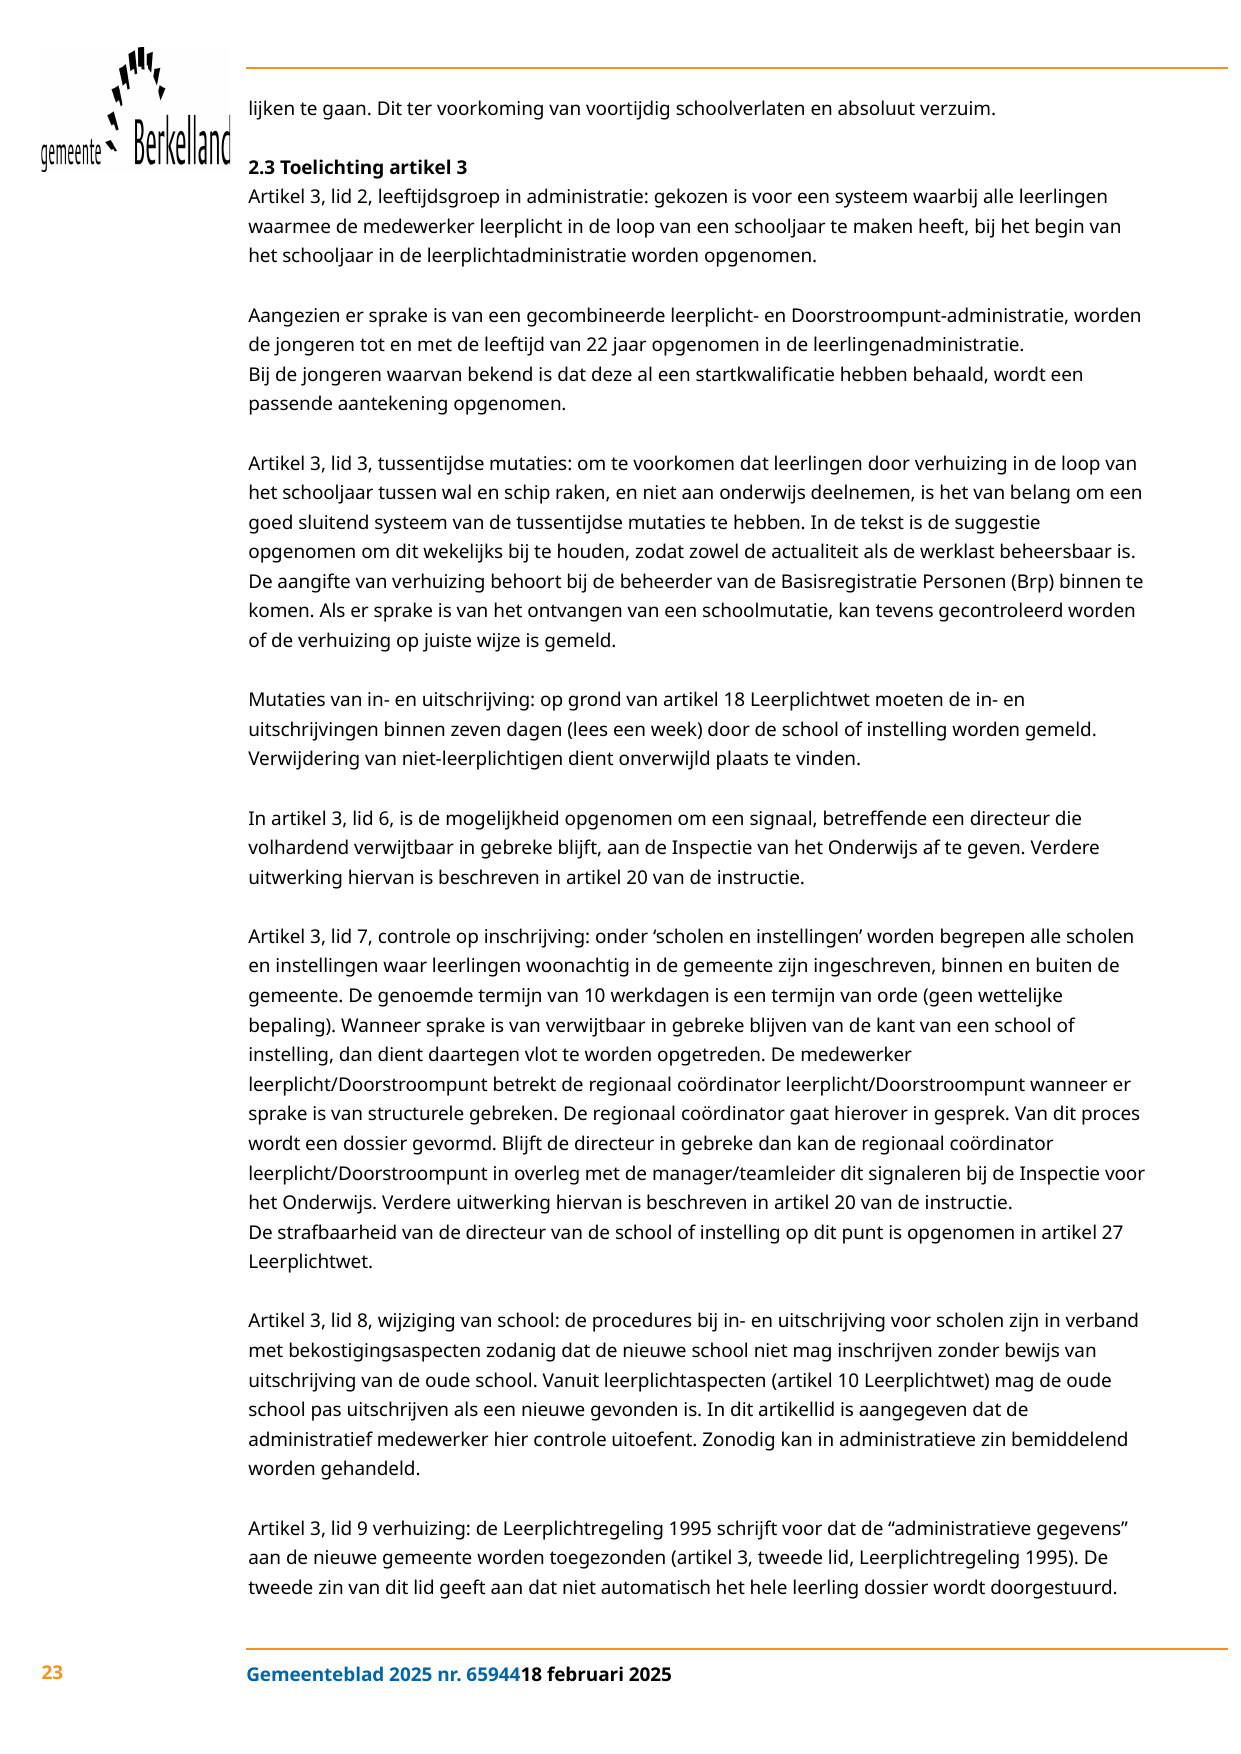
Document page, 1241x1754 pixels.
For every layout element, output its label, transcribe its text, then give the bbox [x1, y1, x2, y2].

text Artikel 3, lid 2, leeftijdsgroep in administratie: gekozen is voor een systeem waarbij alle leerlingen waarmee de medewerker leerplicht in de loop van een schooljaar te maken heeft, bij het begin van het schooljaar in de leerplichtadministratie worden opgenomen. [248, 183, 1152, 268]
text Artikel 3, lid 8, wijziging van school: de procedures bij in- en uitschrijving voor scholen zijn in verband met bekostigingsaspecten zodanig dat de nieuwe school niet mag inschrijven zonder bewijs van uitschrijving van de oude school. Vanuit leerplichtaspecten (artikel 10 Leerplichtwet) mag de oude school pas uitschrijven als een nieuwe gevonden is. In dit artikellid is aangegeven dat de administratief medewerker hier controle uitoefent. Zonodig kan in administratieve zin bemiddelend worden gehandeld. [248, 1308, 1152, 1481]
text Mutaties van in- en uitschrijving: op grond van artikel 18 Leerplichtwet moeten de in- en uitschrijvingen binnen zeven dagen (lees een week) door de school of instelling worden gemeld. Verwijdering van niet-leerplichtigen dient onverwijld plaats te vinden. [248, 686, 1152, 771]
picture [41, 47, 231, 172]
text De strafbaarheid van de directeur van de school of instelling op dit punt is opgenomen in artikel 27 Leerplichtwet. [248, 1219, 1152, 1274]
text Bij de jongeren waarvan bekend is dat deze al een startkwalificatie hebben behaald, wordt een passende aantekening opgenomen. [248, 361, 1152, 416]
text Artikel 3, lid 3, tussentijdse mutaties: om te voorkomen dat leerlingen door verhuizing in de loop van het schooljaar tussen wal en schip raken, en niet aan onderwijs deelnemen, is het van belang om een goed sluitend systeem van de tussentijdse mutaties te hebben. In de tekst is de suggestie opgenomen om dit wekelijks bij te houden, zodat zowel de actualiteit als de werklast beheersbaar is. De aangifte van verhuizing behoort bij de beheerder van de Basisregistratie Personen (Brp) binnen te komen. Als er sprake is van het ontvangen van een schoolmutatie, kan tevens gecontroleerd worden of de verhuizing op juiste wijze is gemeld. [248, 450, 1152, 653]
text In artikel 3, lid 6, is de mogelijkheid opgenomen om een signaal, betreffende een directeur die volhardend verwijtbaar in gebreke blijft, aan de Inspectie van het Onderwijs af te geven. Verdere uitwerking hiervan is beschreven in artikel 20 van de instructie. [248, 805, 1152, 890]
text Artikel 3, lid 7, controle op inschrijving: onder ‘scholen en instellingen’ worden begrepen alle scholen en instellingen waar leerlingen woonachtig in de gemeente zijn ingeschreven, binnen en buiten de gemeente. De genoemde termijn van 10 werkdagen is een termijn van orde (geen wettelijke bepaling). Wanneer sprake is van verwijtbaar in gebreke blijven van de kant van een school of instelling, dan dient daartegen vlot te worden opgetreden. De medewerker leerplicht/Doorstroompunt betrekt de regionaal coördinator leerplicht/Doorstroompunt wanneer er sprake is van structurele gebreken. De regionaal coördinator gaat hierover in gesprek. Van dit proces wordt een dossier gevormd. Blijft de directeur in gebreke dan kan de regionaal coördinator leerplicht/Doorstroompunt in overleg met de manager/teamleider dit signaleren bij de Inspectie voor het Onderwijs. Verdere uitwerking hiervan is beschreven in artikel 20 van de instructie. [248, 923, 1152, 1215]
text 2.3 Toelichting artikel 3 [248, 154, 1152, 180]
text Aangezien er sprake is van een gecombineerde leerplicht- en Doorstroompunt-administratie, worden de jongeren tot en met de leeftijd van 22 jaar opgenomen in de leerlingenadministratie. [248, 302, 1152, 357]
text lijken te gaan. Dit ter voorkoming van voortijdig schoolverlaten en absoluut verzuim. [248, 95, 1152, 121]
text Artikel 3, lid 9 verhuizing: de Leerplichtregeling 1995 schrijft voor dat de “administratieve gegevens” aan de nieuwe gemeente worden toegezonden (artikel 3, tweede lid, Leerplichtregeling 1995). De tweede zin van dit lid geeft aan dat niet automatisch het hele leerling dossier wordt doorgestuurd. [248, 1515, 1152, 1600]
